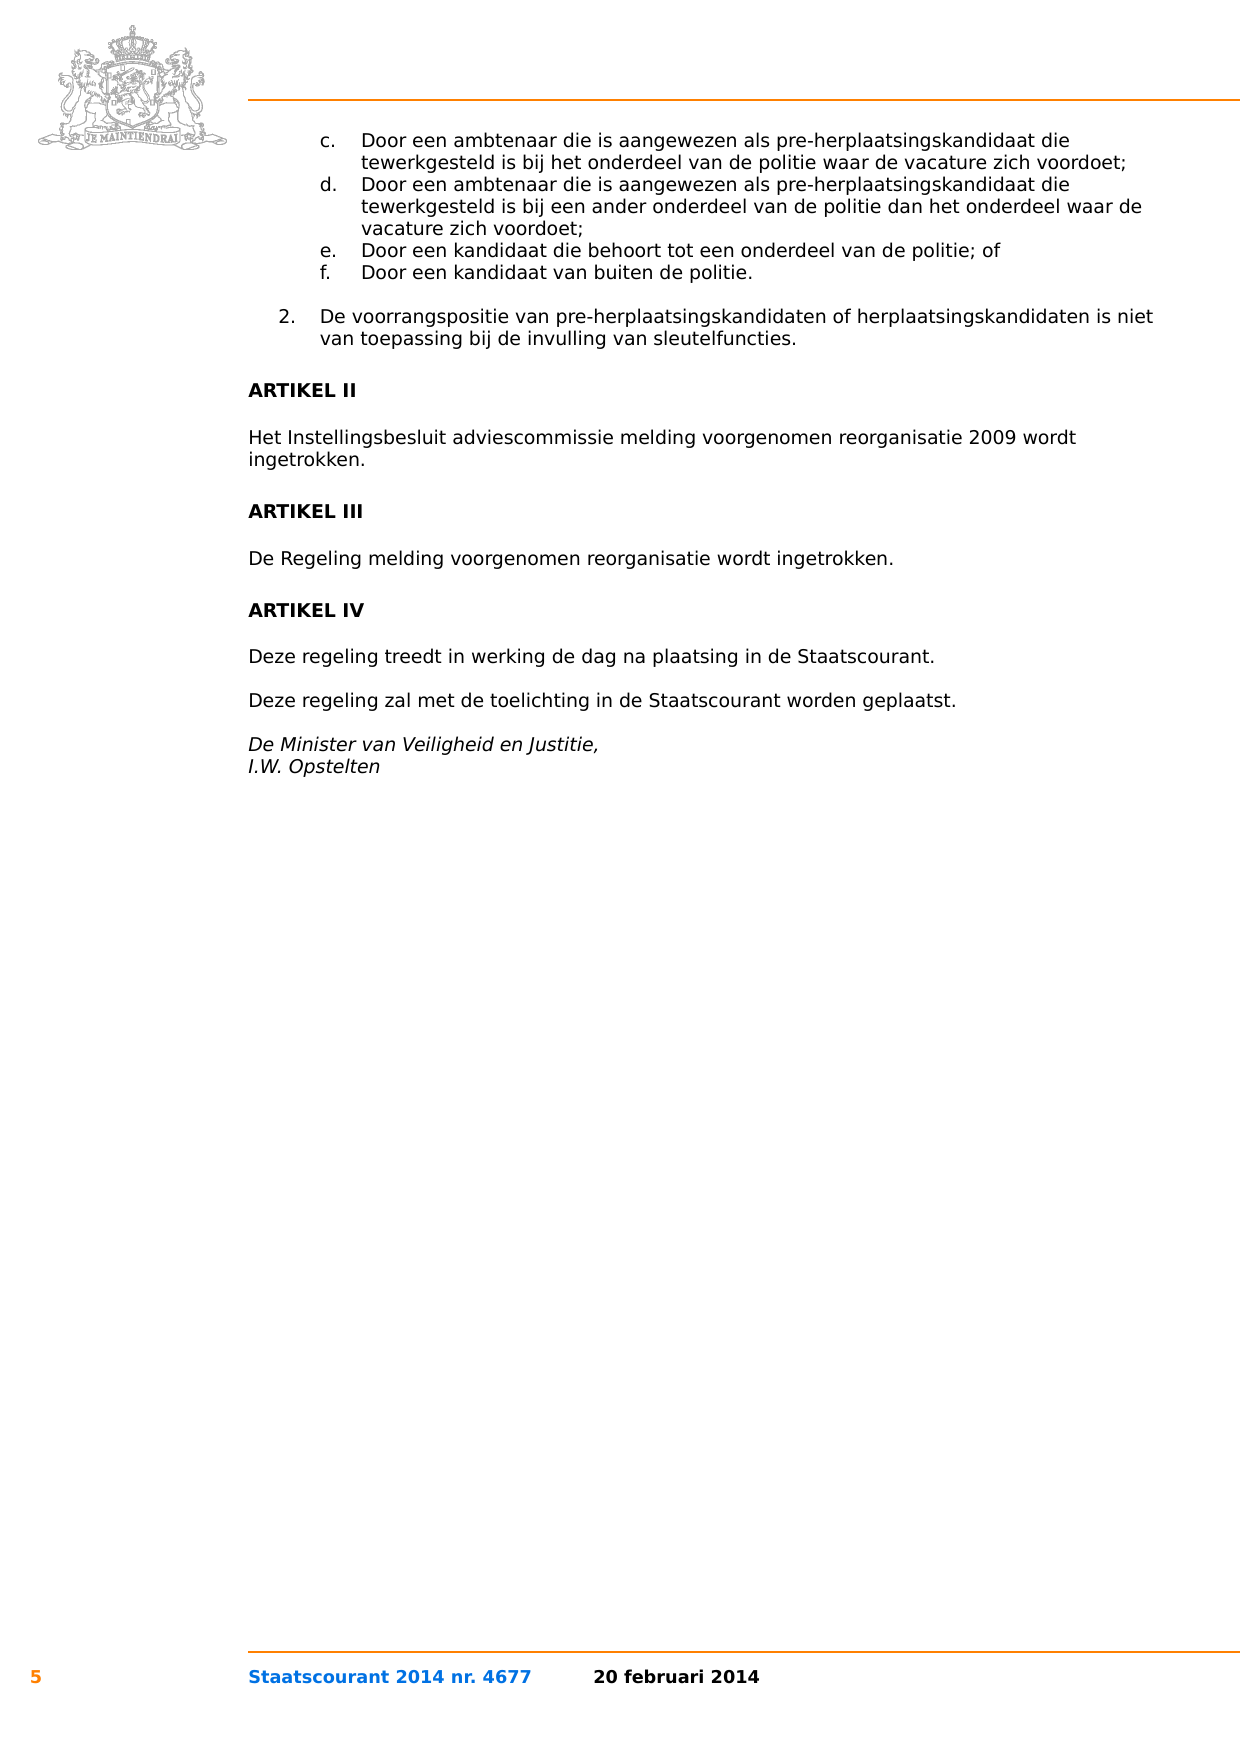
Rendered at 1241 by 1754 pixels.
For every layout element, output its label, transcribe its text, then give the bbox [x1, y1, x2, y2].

text De Regeling melding voorgenomen reorganisatie wordt ingetrokken. [248, 547, 1163, 569]
text f. Door een kandidaat van buiten de politie. [319, 262, 1163, 284]
text De Minister van Veiligheid en Justitie, I.W. Opstelten [248, 734, 1163, 778]
text Deze regeling zal met de toelichting in de Staatscourant worden geplaatst. [248, 690, 1163, 712]
subtitle ARTIKEL IV [248, 599, 1163, 621]
text Het Instellingsbesluit adviescommissie melding voorgenomen reorganisatie 2009 wordt ingetrokken. [248, 427, 1163, 471]
picture [38, 25, 227, 150]
text c. Door een ambtenaar die is aangewezen als pre-herplaatsingskandidaat die tewerkgesteld is bij het onderdeel van de politie waar de vacature zich voordoet; [319, 130, 1163, 174]
text Deze regeling treedt in werking de dag na plaatsing in de Staatscourant. [248, 646, 1163, 668]
text e. Door een kandidaat die behoort tot een onderdeel van de politie; of [319, 240, 1163, 262]
text 2. De voorrangspositie van pre-herplaatsingskandidaten of herplaatsingskandidaten is niet van toepassing bij de invulling van sleutelfuncties. [278, 306, 1163, 349]
subtitle ARTIKEL II [248, 379, 1163, 402]
subtitle ARTIKEL III [248, 501, 1163, 522]
text d. Door een ambtenaar die is aangewezen als pre-herplaatsingskandidaat die tewerkgesteld is bij een ander onderdeel van de politie dan het onderdeel waar de vacature zich voordoet; [319, 174, 1163, 240]
